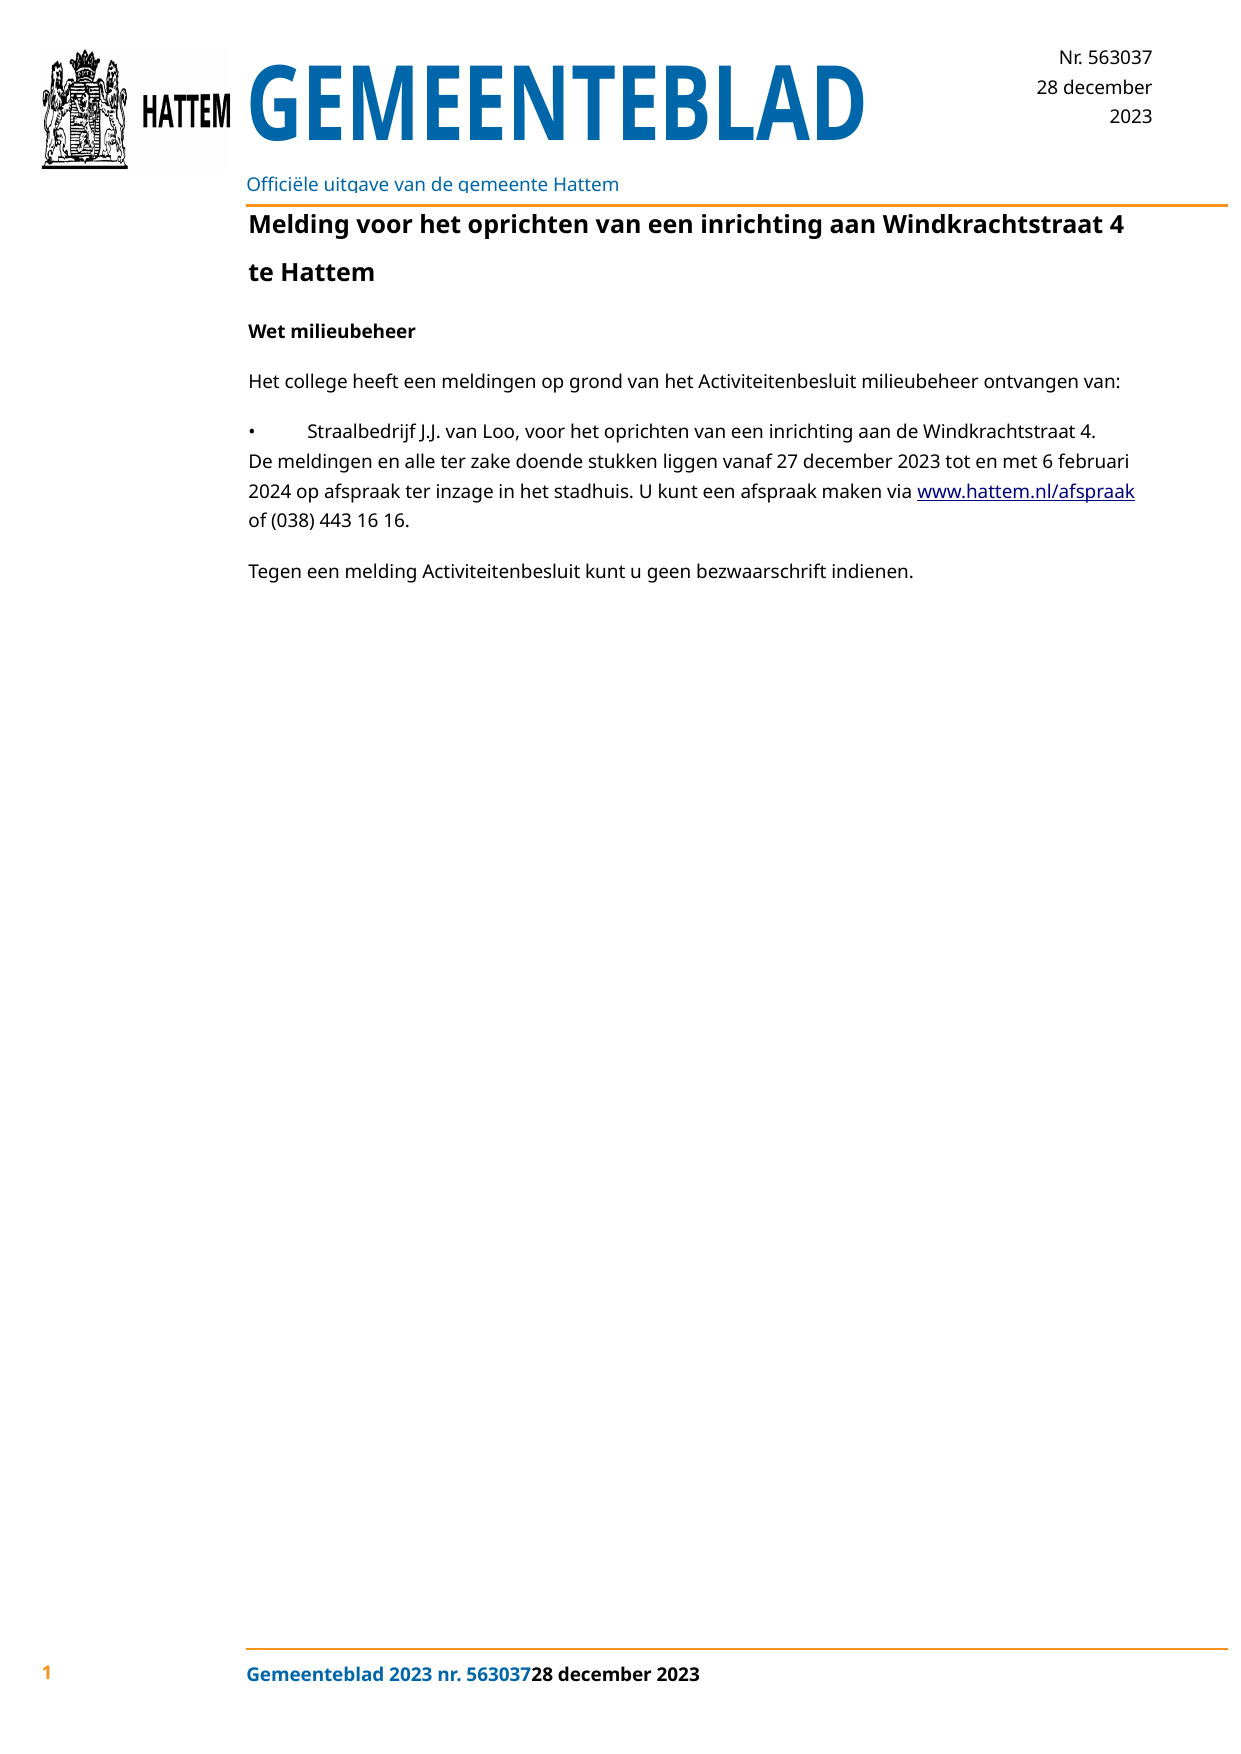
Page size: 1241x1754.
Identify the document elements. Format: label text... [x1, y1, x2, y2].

text Het college heeft een meldingen op grond van het Activiteitenbesluit milieubeheer ontvangen van: [248, 368, 1152, 394]
text Tegen een melding Activiteitenbesluit kunt u geen bezwaarschrift indienen. [248, 558, 1152, 584]
text Wet milieubeheer [248, 318, 1152, 344]
text Melding voor het oprichten van een inrichting aan Windkrachtstraat 4 te Hattem [248, 207, 1152, 288]
picture [41, 47, 231, 172]
text De meldingen en alle ter zake doende stukken liggen vanaf 27 december 2023 tot en met 6 februari 2024 op afspraak ter inzage in het stadhuis. U kunt een afspraak maken via www.hattem.nl/afspraak of (038) 443 16 16. [248, 448, 1152, 533]
list Straalbedrijf J.J. van Loo, voor het oprichten van een inrichting aan de Windkrachtstraat 4. [248, 419, 1152, 444]
